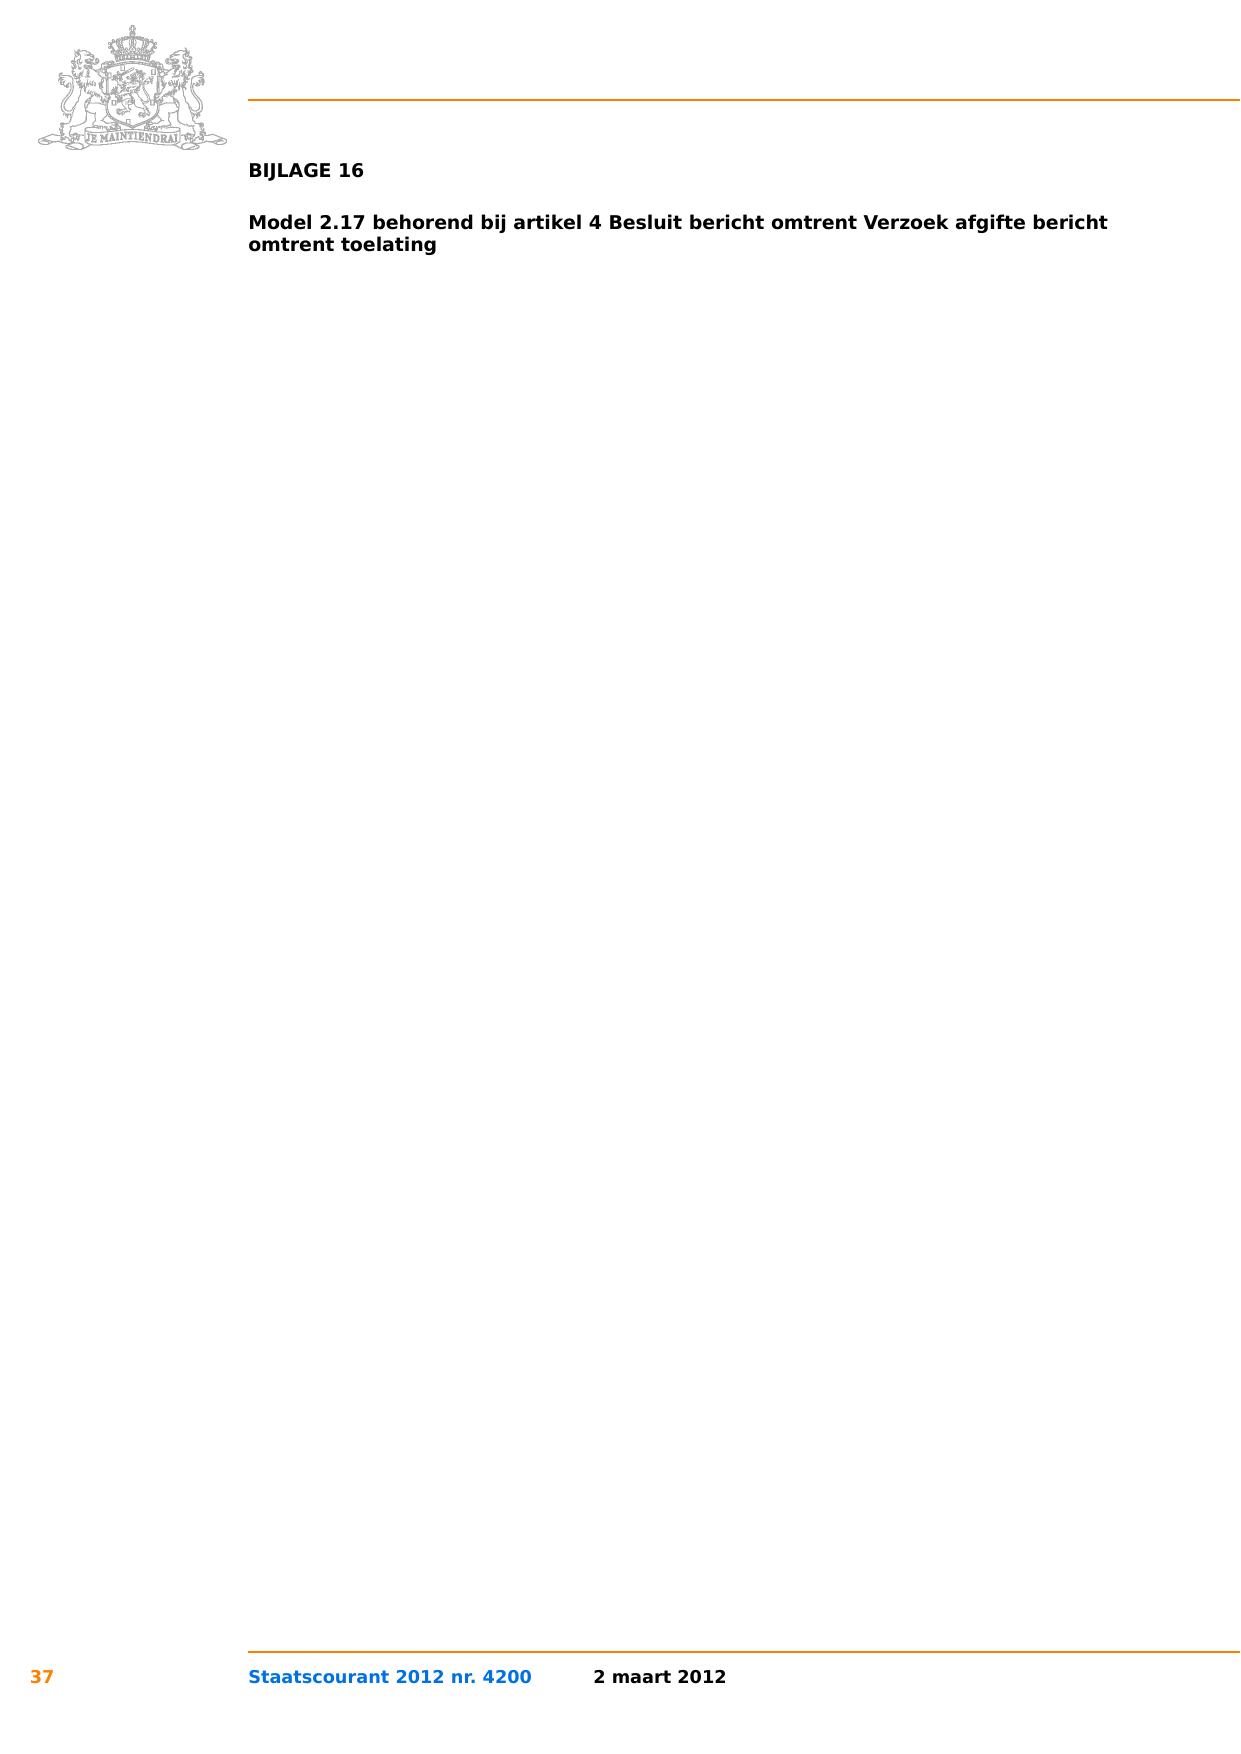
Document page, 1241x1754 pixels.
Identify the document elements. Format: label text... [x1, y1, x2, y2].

picture [38, 25, 227, 150]
subtitle BIJLAGE 16 [248, 160, 1163, 182]
subtitle Model 2.17 behorend bij artikel 4 Besluit bericht omtrent Verzoek afgifte bericht omtrent toelating [248, 212, 1163, 256]
